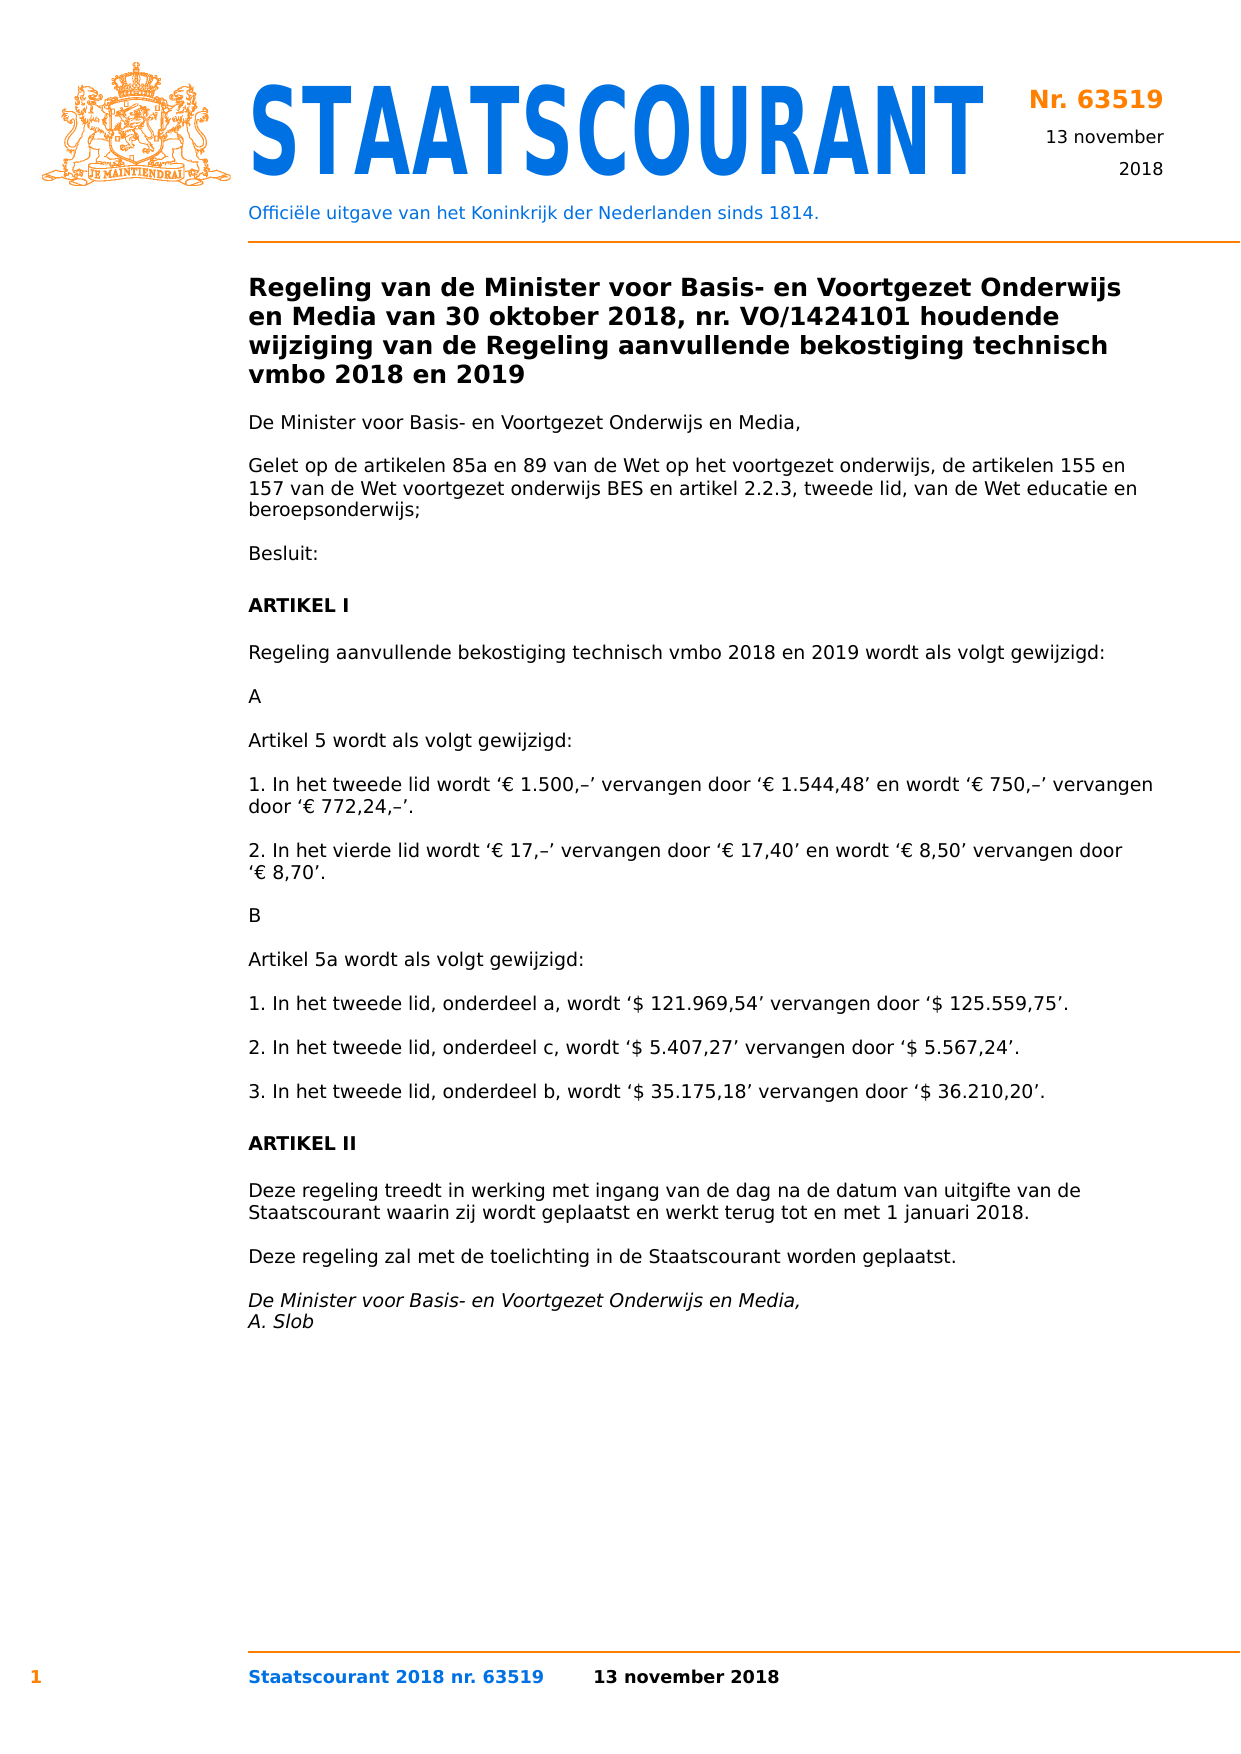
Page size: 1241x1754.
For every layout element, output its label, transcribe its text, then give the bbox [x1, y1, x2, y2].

subtitle ARTIKEL I [248, 595, 1163, 617]
text Regeling aanvullende bekostiging technisch vmbo 2018 en 2019 wordt als volgt gewijzigd: [248, 642, 1163, 664]
text Besluit: [248, 543, 1163, 565]
text De Minister voor Basis- en Voortgezet Onderwijs en Media, A. Slob [248, 1289, 1163, 1333]
table_header [25, 62, 248, 241]
picture [41, 62, 231, 186]
text 3. In het tweede lid, onderdeel b, wordt ‘$ 35.175,18’ vervangen door ‘$ 36.210,20’. [248, 1081, 1163, 1103]
text 1. In het tweede lid wordt ‘€ 1.500,–’ vervangen door ‘€ 1.544,48’ en wordt ‘€ 750,–’ vervangen door ‘€ 772,24,–’. [248, 774, 1163, 818]
table_cell Officiële uitgave van het Koninkrijk der Nederlanden sinds 1814. [248, 203, 1240, 241]
table_cell 13 november [998, 121, 1240, 153]
subtitle ARTIKEL II [248, 1133, 1163, 1155]
subtitle Regeling van de Minister voor Basis- en Voortgezet Onderwijs en Media van 30 oktober 2018, nr. VO/1424101 houdende wijziging van de Regeling aanvullende bekostiging technisch vmbo 2018 en 2019 [248, 273, 1163, 390]
table_header STAATSCOURANT [248, 62, 998, 203]
text Gelet op de artikelen 85a en 89 van de Wet op het voortgezet onderwijs, de artikelen 155 en 157 van de Wet voortgezet onderwijs BES en artikel 2.2.3, tweede lid, van de Wet educatie en beroepsonderwijs; [248, 455, 1163, 521]
text Deze regeling treedt in werking met ingang van de dag na de datum van uitgifte van de Staatscourant waarin zij wordt geplaatst en werkt terug tot en met 1 januari 2018. [248, 1180, 1163, 1224]
text 2. In het vierde lid wordt ‘€ 17,–’ vervangen door ‘€ 17,40’ en wordt ‘€ 8,50’ vervangen door ‘€ 8,70’. [248, 839, 1163, 883]
text Artikel 5a wordt als volgt gewijzigd: [248, 949, 1163, 971]
text Deze regeling zal met de toelichting in de Staatscourant worden geplaatst. [248, 1246, 1163, 1268]
table_cell 2018 [998, 153, 1240, 203]
text A [248, 686, 1163, 708]
text De Minister voor Basis- en Voortgezet Onderwijs en Media, [248, 412, 1163, 433]
text 2. In het tweede lid, onderdeel c, wordt ‘$ 5.407,27’ vervangen door ‘$ 5.567,24’. [248, 1037, 1163, 1059]
table_header Nr. 63519 [998, 62, 1240, 121]
text B [248, 905, 1163, 927]
text Artikel 5 wordt als volgt gewijzigd: [248, 730, 1163, 752]
text 1. In het tweede lid, onderdeel a, wordt ‘$ 121.969,54’ vervangen door ‘$ 125.559,75’. [248, 993, 1163, 1015]
